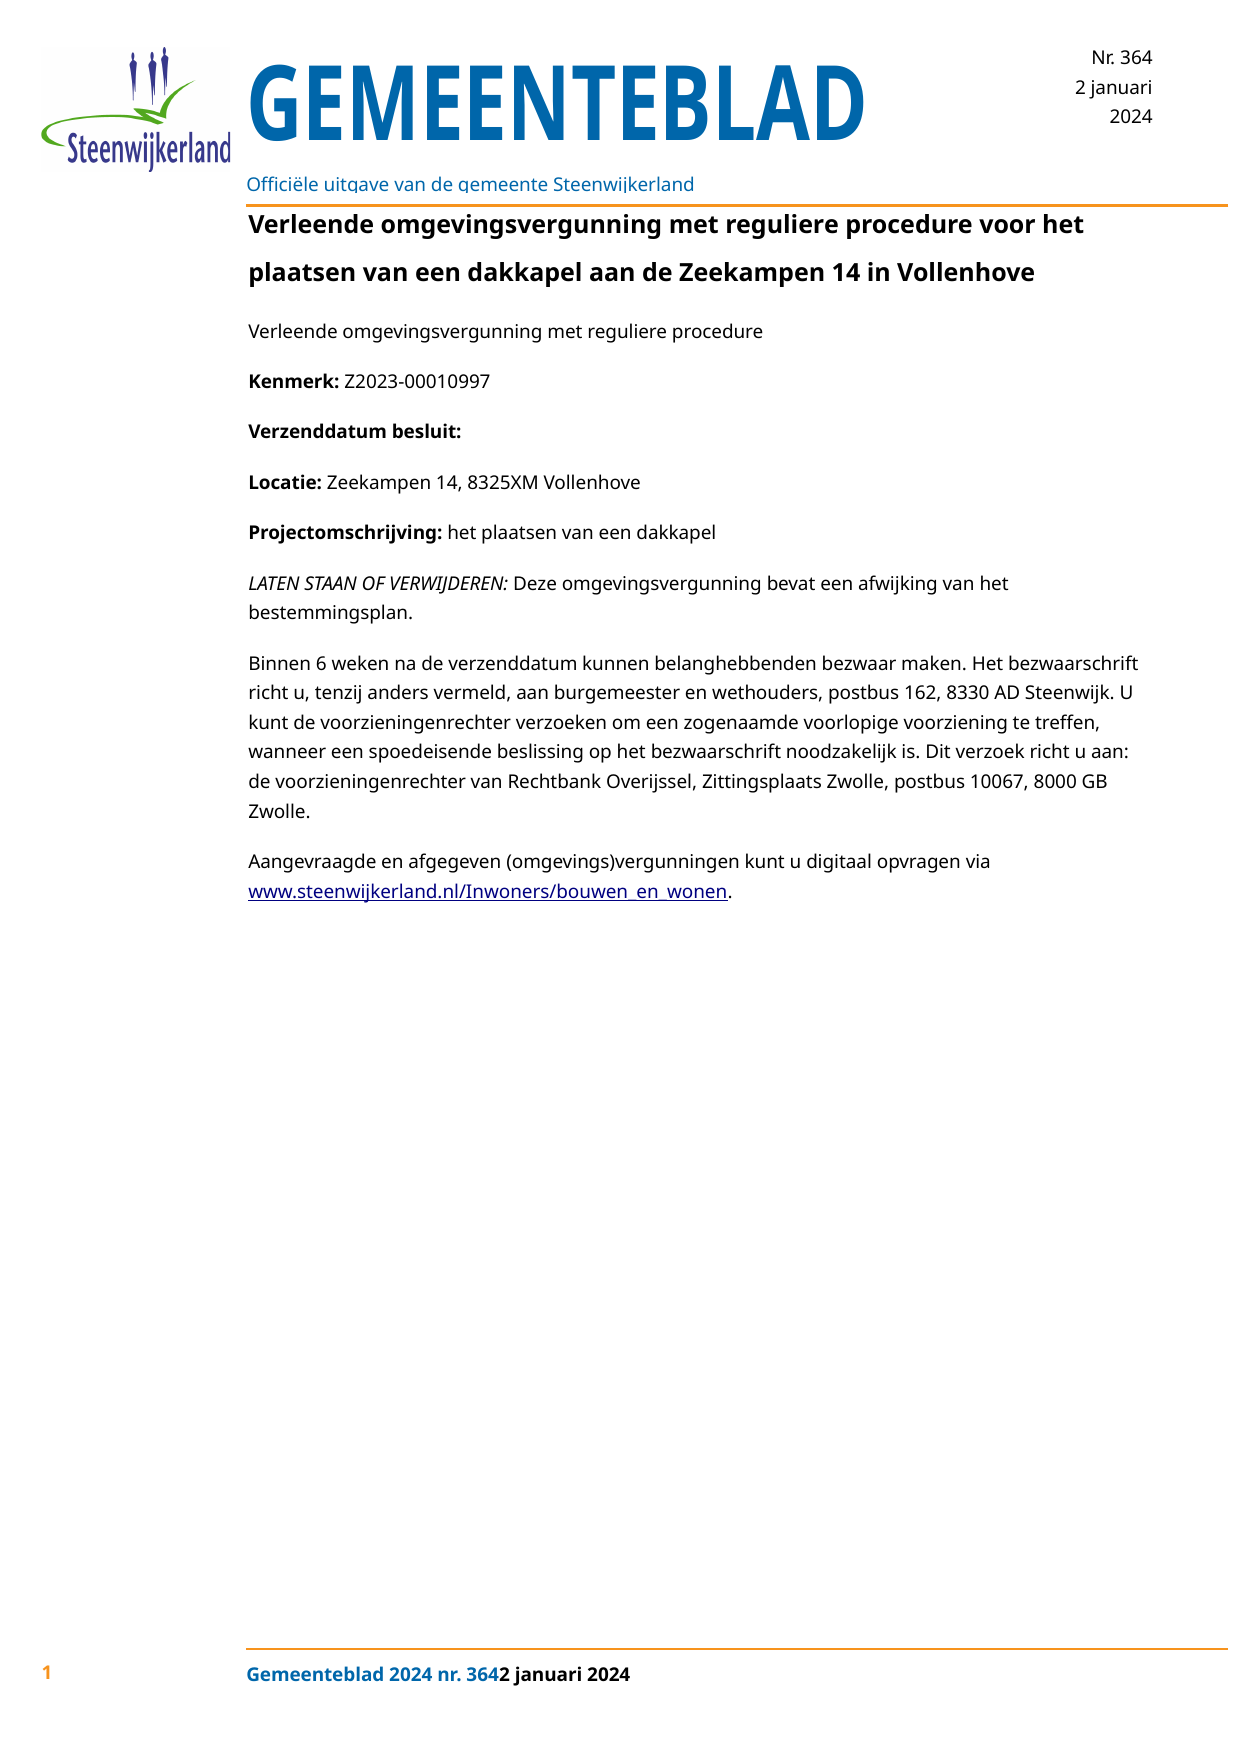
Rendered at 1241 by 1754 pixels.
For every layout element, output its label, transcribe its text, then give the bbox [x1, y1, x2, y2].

text Verzenddatum besluit: [248, 419, 1152, 444]
text Verleende omgevingsvergunning met reguliere procedure [248, 318, 1152, 344]
text Projectomschrijving: het plaatsen van een dakkapel [248, 519, 1152, 545]
text Verleende omgevingsvergunning met reguliere procedure voor het plaatsen van een dakkapel aan de Zeekampen 14 in Vollenhove [248, 207, 1152, 288]
text Kenmerk: Z2023-00010997 [248, 368, 1152, 394]
text LATEN STAAN OF VERWIJDEREN: Deze omgevingsvergunning bevat een afwijking van het bestemmingsplan. [248, 570, 1152, 625]
text Locatie: Zeekampen 14, 8325XM Vollenhove [248, 469, 1152, 495]
text Binnen 6 weken na de verzenddatum kunnen belanghebbenden bezwaar maken. Het bezwaarschrift richt u, tenzij anders vermeld, aan burgemeester en wethouders, postbus 162, 8330 AD Steenwijk. U kunt de voorzieningenrechter verzoeken om een zogenaamde voorlopige voorziening te treffen, wanneer een spoedeisende beslissing op het bezwaarschrift noodzakelijk is. Dit verzoek richt u aan: de voorzieningenrechter van Rechtbank Overijssel, Zittingsplaats Zwolle, postbus 10067, 8000 GB Zwolle. [248, 650, 1152, 824]
picture [41, 47, 231, 172]
text Aangevraagde en afgegeven (omgevings)vergunningen kunt u digitaal opvragen via www.steenwijkerland.nl/Inwoners/bouwen_en_wonen. [248, 848, 1152, 904]
